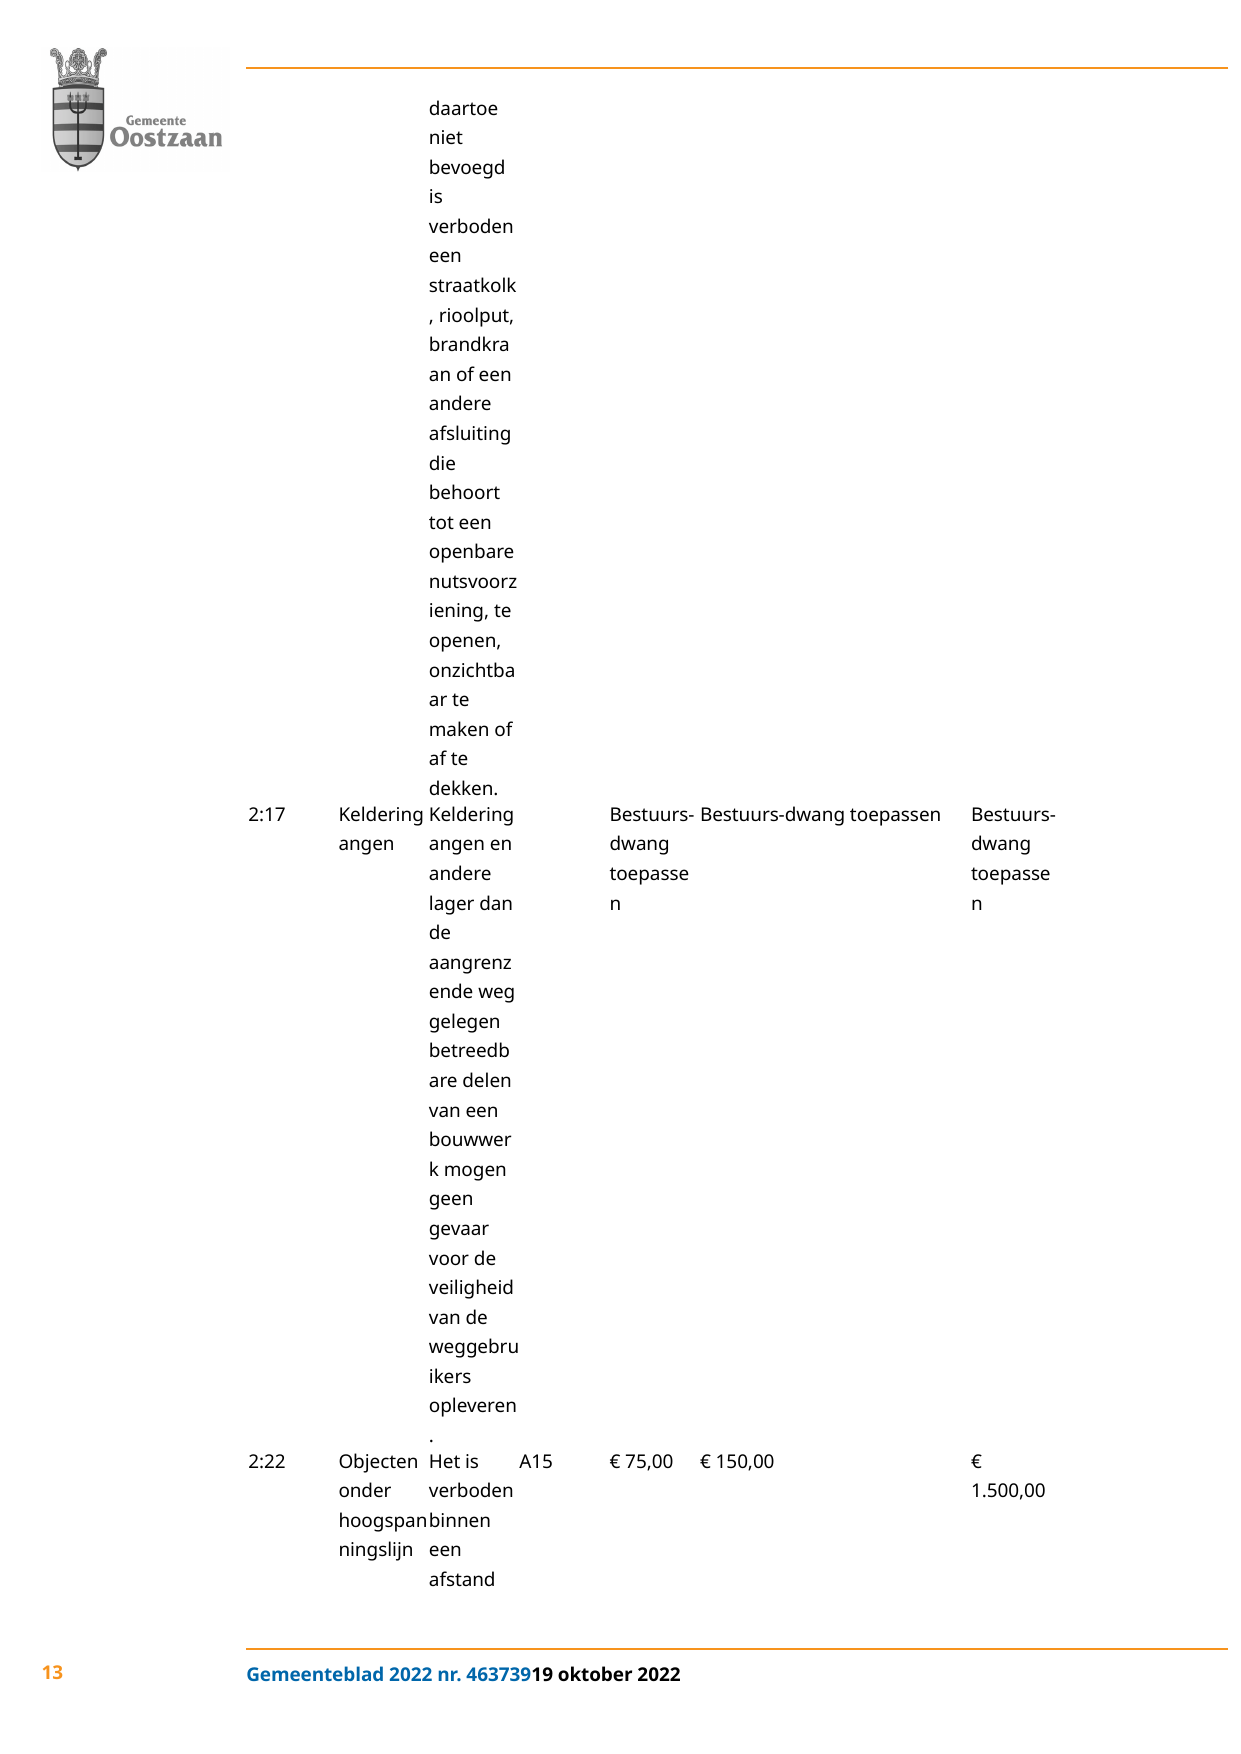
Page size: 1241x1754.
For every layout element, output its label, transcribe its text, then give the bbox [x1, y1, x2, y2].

table_cell 2:17 [248, 801, 338, 1448]
table_cell [971, 95, 1061, 801]
table_cell daartoe niet bevoegd is verboden een straatkolk, rioolput, brandkraan of een andere afsluiting die behoort tot een openbare nutsvoorziening, te openen, onzichtbaar te maken of af te dekken. [429, 95, 519, 801]
table_cell € 75,00 [609, 1448, 700, 1592]
table_cell 2:22 [248, 1448, 338, 1592]
table_cell [248, 95, 338, 801]
table_cell Het is verboden binnen een afstand [429, 1448, 519, 1592]
table_cell Kelderingangen [338, 801, 429, 1448]
table_cell [519, 801, 609, 1448]
table_cell Bestuurs-dwang toepassen [700, 801, 971, 1448]
table_cell € 150,00 [700, 1448, 971, 1592]
table_cell [519, 95, 609, 801]
table_cell Bestuurs-dwang toepassen [609, 801, 700, 1448]
table_cell € 1.500,00 [971, 1448, 1061, 1592]
table_cell A15 [519, 1448, 609, 1592]
picture [41, 47, 231, 172]
table_cell Kelderingangen en andere lager dan de aangrenzende weg gelegen betreedbare delen van een bouwwerk mogen geen gevaar voor de veiligheid van de weggebruikers opleveren. [429, 801, 519, 1448]
table_cell [609, 95, 700, 801]
table_cell Objecten onder hoogspanningslijn [338, 1448, 429, 1592]
table_cell [338, 95, 429, 801]
table_cell [700, 95, 971, 801]
table_cell Bestuurs-dwang toepassen [971, 801, 1061, 1448]
